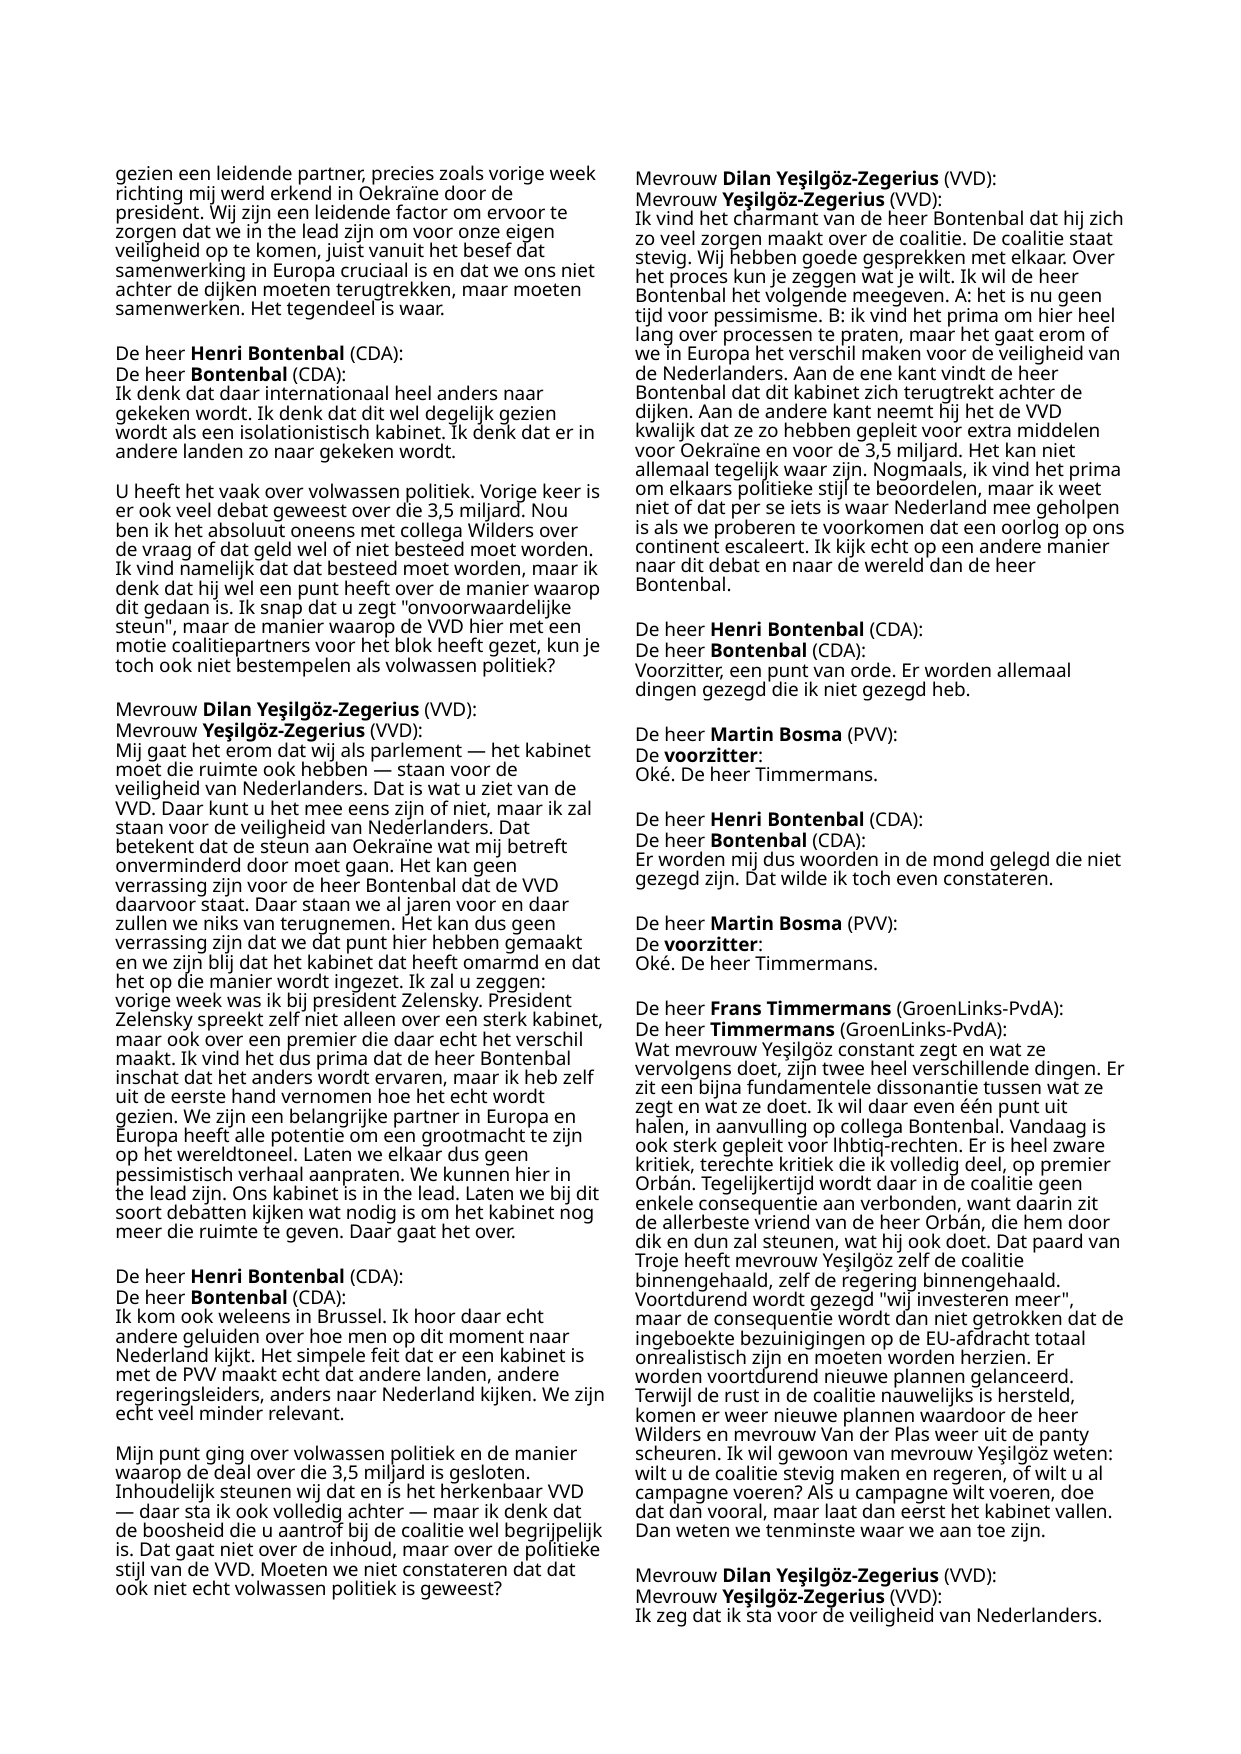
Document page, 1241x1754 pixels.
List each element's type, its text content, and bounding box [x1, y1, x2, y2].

text De heer Bontenbal (CDA): [115, 366, 605, 385]
text Ik denk dat daar internationaal heel anders naar gekeken wordt. Ik denk dat dit wel degelijk gezien wordt als een isolationistisch kabinet. Ik denk dat er in andere landen zo naar gekeken wordt. [115, 385, 605, 462]
text Ik zeg dat ik sta voor de veiligheid van Nederlanders. [635, 1607, 1125, 1627]
text Mevrouw Yeşilgöz-Zegerius (VVD): [635, 1588, 1125, 1607]
text De heer Bontenbal (CDA): [635, 832, 1125, 851]
text Mij gaat het erom dat wij als parlement — het kabinet moet die ruimte ook hebben — staan voor de veiligheid van Nederlanders. Dat is wat u ziet van de VVD. Daar kunt u het mee eens zijn of niet, maar ik zal staan voor de veiligheid van Nederlanders. Dat betekent dat de steun aan Oekraïne wat mij betreft onverminderd door moet gaan. Het kan geen verrassing zijn voor de heer Bontenbal dat de VVD daarvoor staat. Daar staan we al jaren voor en daar zullen we niks van terugnemen. Het kan dus geen verrassing zijn dat we dat punt hier hebben gemaakt en we zijn blij dat het kabinet dat heeft omarmd en dat het op die manier wordt ingezet. Ik zal u zeggen: vorige week was ik bij president Zelensky. President Zelensky spreekt zelf niet alleen over een sterk kabinet, maar ook over een premier die daar echt het verschil maakt. Ik vind het dus prima dat de heer Bontenbal inschat dat het anders wordt ervaren, maar ik heb zelf uit de eerste hand vernomen hoe het echt wordt gezien. We zijn een belangrijke partner in Europa en Europa heeft alle potentie om een grootmacht te zijn op het wereldtoneel. Laten we elkaar dus geen pessimistisch verhaal aanpraten. We kunnen hier in the lead zijn. Ons kabinet is in the lead. Laten we bij dit soort debatten kijken wat nodig is om het kabinet nog meer die ruimte te geven. Daar gaat het over. [115, 742, 605, 1243]
text De voorzitter: [635, 747, 1125, 766]
text gezien een leidende partner, precies zoals vorige week richting mij werd erkend in Oekraïne door de president. Wij zijn een leidende factor om ervoor te zorgen dat we in the lead zijn om voor onze eigen veiligheid op te komen, juist vanuit het besef dat samenwerking in Europa cruciaal is en dat we ons niet achter de dijken moeten terugtrekken, maar moeten samenwerken. Het tegendeel is waar. [115, 165, 605, 319]
text Mevrouw Yeşilgöz-Zegerius (VVD): [115, 722, 605, 742]
text De heer Henri Bontenbal (CDA): [635, 617, 1125, 642]
text De heer Henri Bontenbal (CDA): [115, 340, 605, 366]
text De heer Frans Timmermans (GroenLinks-PvdA): [635, 996, 1125, 1021]
text Mijn punt ging over volwassen politiek en de manier waarop de deal over die 3,5 miljard is gesloten. Inhoudelijk steunen wij dat en is het herkenbaar VVD — daar sta ik ook volledig achter — maar ik denk dat de boosheid die u aantrof bij de coalitie wel begrijpelijk is. Dat gaat niet over de inhoud, maar over de politieke stijl van de VVD. Moeten we niet constateren dat dat ook niet echt volwassen politiek is geweest? [115, 1445, 605, 1599]
text De heer Henri Bontenbal (CDA): [635, 806, 1125, 832]
text Voorzitter, een punt van orde. Er worden allemaal dingen gezegd die ik niet gezegd heb. [635, 662, 1125, 700]
text De heer Henri Bontenbal (CDA): [115, 1263, 605, 1289]
text Ik kom ook weleens in Brussel. Ik hoor daar echt andere geluiden over hoe men op dit moment naar Nederland kijkt. Het simpele feit dat er een kabinet is met de PVV maakt echt dat andere landen, andere regeringsleiders, anders naar Nederland kijken. We zijn echt veel minder relevant. [115, 1308, 605, 1424]
text Er worden mij dus woorden in de mond gelegd die niet gezegd zijn. Dat wilde ik toch even constateren. [635, 851, 1125, 889]
text Wat mevrouw Yeşilgöz constant zegt en wat ze vervolgens doet, zijn twee heel verschillende dingen. Er zit een bijna fundamentele dissonantie tussen wat ze zegt en wat ze doet. Ik wil daar even één punt uit halen, in aanvulling op collega Bontenbal. Vandaag is ook sterk gepleit voor lhbtiq-rechten. Er is heel zware kritiek, terechte kritiek die ik volledig deel, op premier Orbán. Tegelijkertijd wordt daar in de coalitie geen enkele consequentie aan verbonden, want daarin zit de allerbeste vriend van de heer Orbán, die hem door dik en dun zal steunen, wat hij ook doet. Dat paard van Troje heeft mevrouw Yeşilgöz zelf de coalitie binnengehaald, zelf de regering binnengehaald. Voortdurend wordt gezegd "wij investeren meer", maar de consequentie wordt dan niet getrokken dat de ingeboekte bezuinigingen op de EU-afdracht totaal onrealistisch zijn en moeten worden herzien. Er worden voortdurend nieuwe plannen gelanceerd. Terwijl de rust in de coalitie nauwelijks is hersteld, komen er weer nieuwe plannen waardoor de heer Wilders en mevrouw Van der Plas weer uit de panty scheuren. Ik wil gewoon van mevrouw Yeşilgöz weten: wilt u de coalitie stevig maken en regeren, of wilt u al campagne voeren? Als u campagne wilt voeren, doe dat dan vooral, maar laat dan eerst het kabinet vallen. Dan weten we tenminste waar we aan toe zijn. [635, 1041, 1125, 1542]
text Mevrouw Yeşilgöz-Zegerius (VVD): [635, 191, 1125, 210]
text De heer Bontenbal (CDA): [115, 1289, 605, 1308]
text De voorzitter: [635, 936, 1125, 955]
text De heer Bontenbal (CDA): [635, 642, 1125, 662]
text De heer Martin Bosma (PVV): [635, 721, 1125, 747]
text Mevrouw Dilan Yeşilgöz-Zegerius (VVD): [635, 165, 1125, 191]
text Oké. De heer Timmermans. [635, 955, 1125, 975]
text De heer Timmermans (GroenLinks-PvdA): [635, 1021, 1125, 1041]
text Oké. De heer Timmermans. [635, 766, 1125, 785]
text De heer Martin Bosma (PVV): [635, 910, 1125, 936]
text Ik vind het charmant van de heer Bontenbal dat hij zich zo veel zorgen maakt over de coalitie. De coalitie staat stevig. Wij hebben goede gesprekken met elkaar. Over het proces kun je zeggen wat je wilt. Ik wil de heer Bontenbal het volgende meegeven. A: het is nu geen tijd voor pessimisme. B: ik vind het prima om hier heel lang over processen te praten, maar het gaat erom of we in Europa het verschil maken voor de veiligheid van de Nederlanders. Aan de ene kant vindt de heer Bontenbal dat dit kabinet zich terugtrekt achter de dijken. Aan de andere kant neemt hij het de VVD kwalijk dat ze zo hebben gepleit voor extra middelen voor Oekraïne en voor de 3,5 miljard. Het kan niet allemaal tegelijk waar zijn. Nogmaals, ik vind het prima om elkaars politieke stijl te beoordelen, maar ik weet niet of dat per se iets is waar Nederland mee geholpen is als we proberen te voorkomen dat een oorlog op ons continent escaleert. Ik kijk echt op een andere manier naar dit debat en naar de wereld dan de heer Bontenbal. [635, 210, 1125, 596]
text U heeft het vaak over volwassen politiek. Vorige keer is er ook veel debat geweest over die 3,5 miljard. Nou ben ik het absoluut oneens met collega Wilders over de vraag of dat geld wel of niet besteed moet worden. Ik vind namelijk dat dat besteed moet worden, maar ik denk dat hij wel een punt heeft over de manier waarop dit gedaan is. Ik snap dat u zegt "onvoorwaardelijke steun", maar de manier waarop de VVD hier met een motie coalitiepartners voor het blok heeft gezet, kun je toch ook niet bestempelen als volwassen politiek? [115, 483, 605, 676]
text Mevrouw Dilan Yeşilgöz-Zegerius (VVD): [115, 697, 605, 722]
text Mevrouw Dilan Yeşilgöz-Zegerius (VVD): [635, 1562, 1125, 1588]
